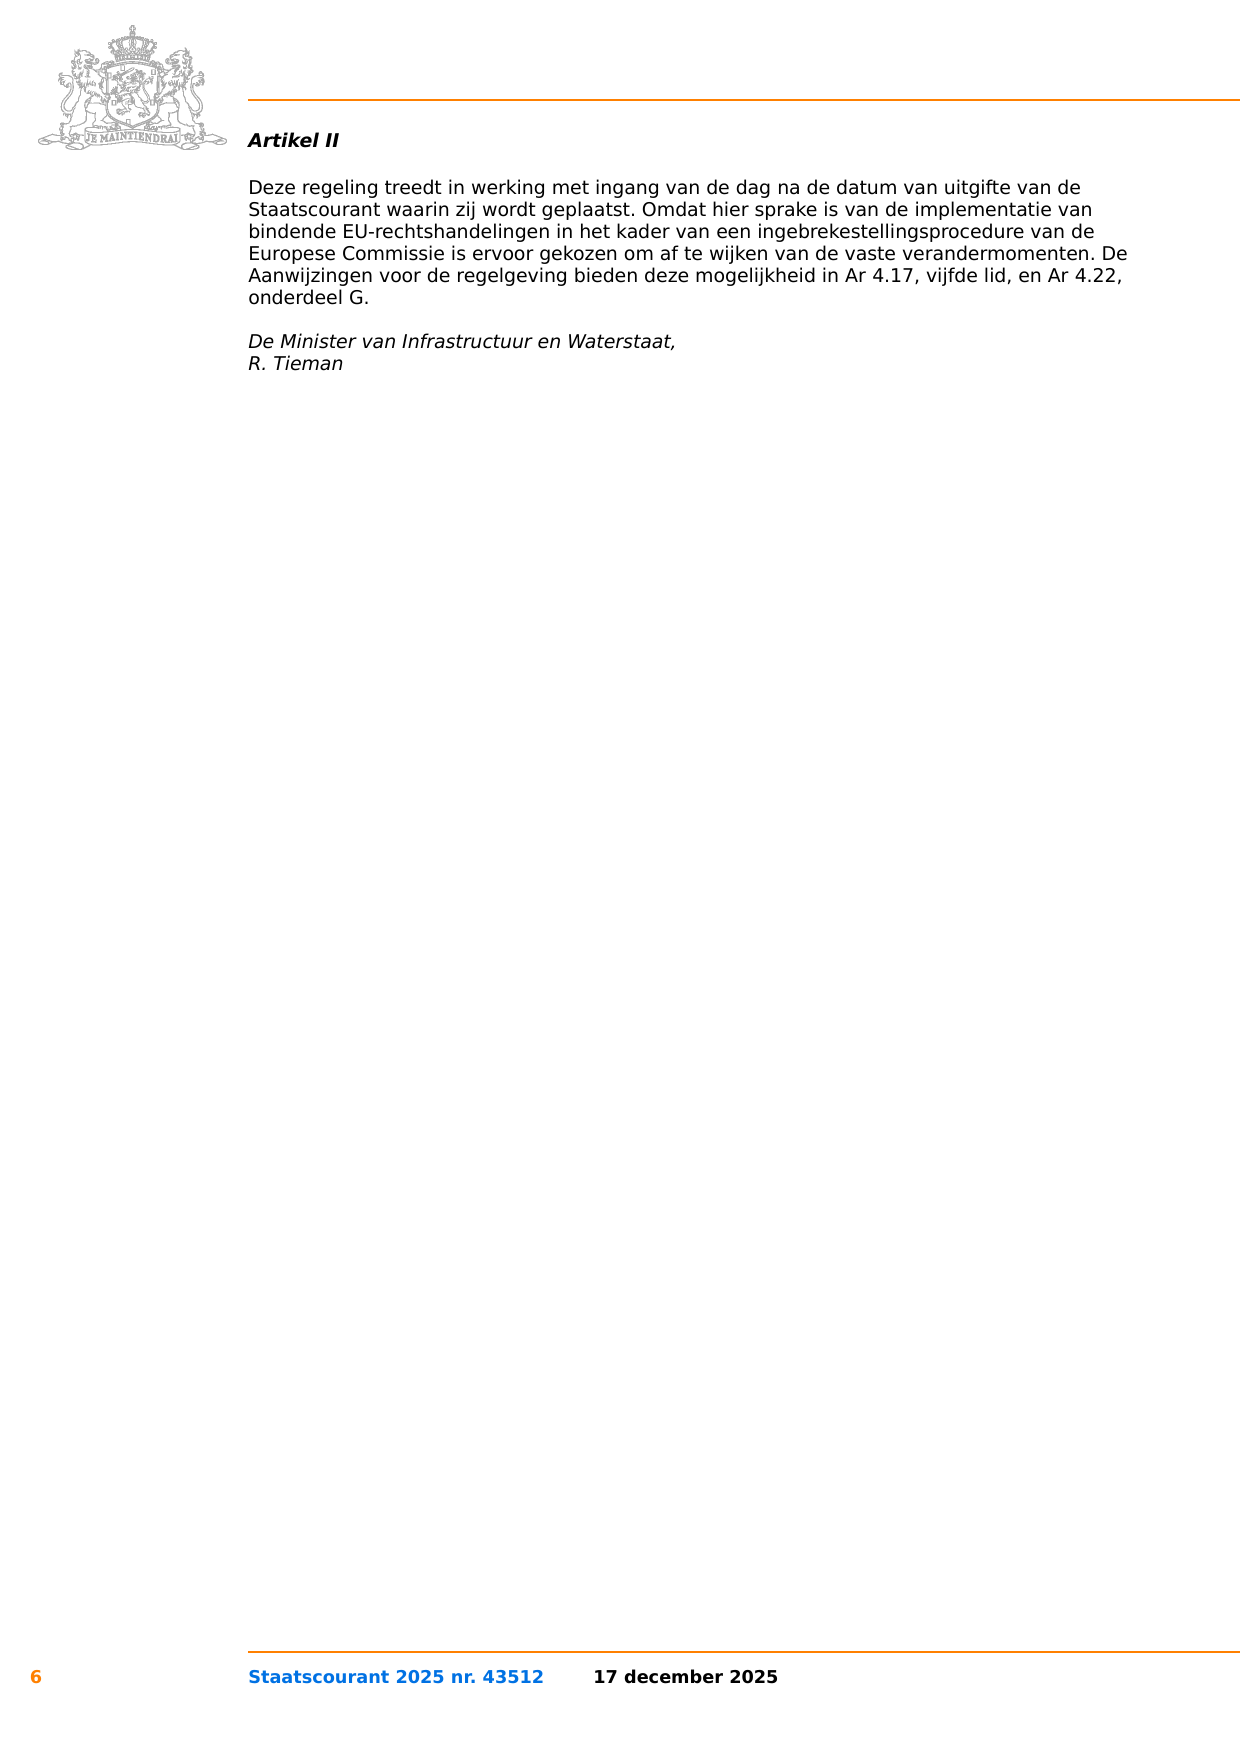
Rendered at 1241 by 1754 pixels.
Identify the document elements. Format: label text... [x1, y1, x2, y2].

subtitle Artikel II [248, 130, 1163, 152]
text De Minister van Infrastructuur en Waterstaat, R. Tieman [248, 331, 1163, 374]
picture [38, 25, 227, 150]
text Deze regeling treedt in werking met ingang van de dag na de datum van uitgifte van de Staatscourant waarin zij wordt geplaatst. Omdat hier sprake is van de implementatie van bindende EU-rechtshandelingen in het kader van een ingebrekestellingsprocedure van de Europese Commissie is ervoor gekozen om af te wijken van de vaste verandermomenten. De Aanwijzingen voor de regelgeving bieden deze mogelijkheid in Ar 4.17, vijfde lid, en Ar 4.22, onderdeel G. [248, 177, 1163, 309]
